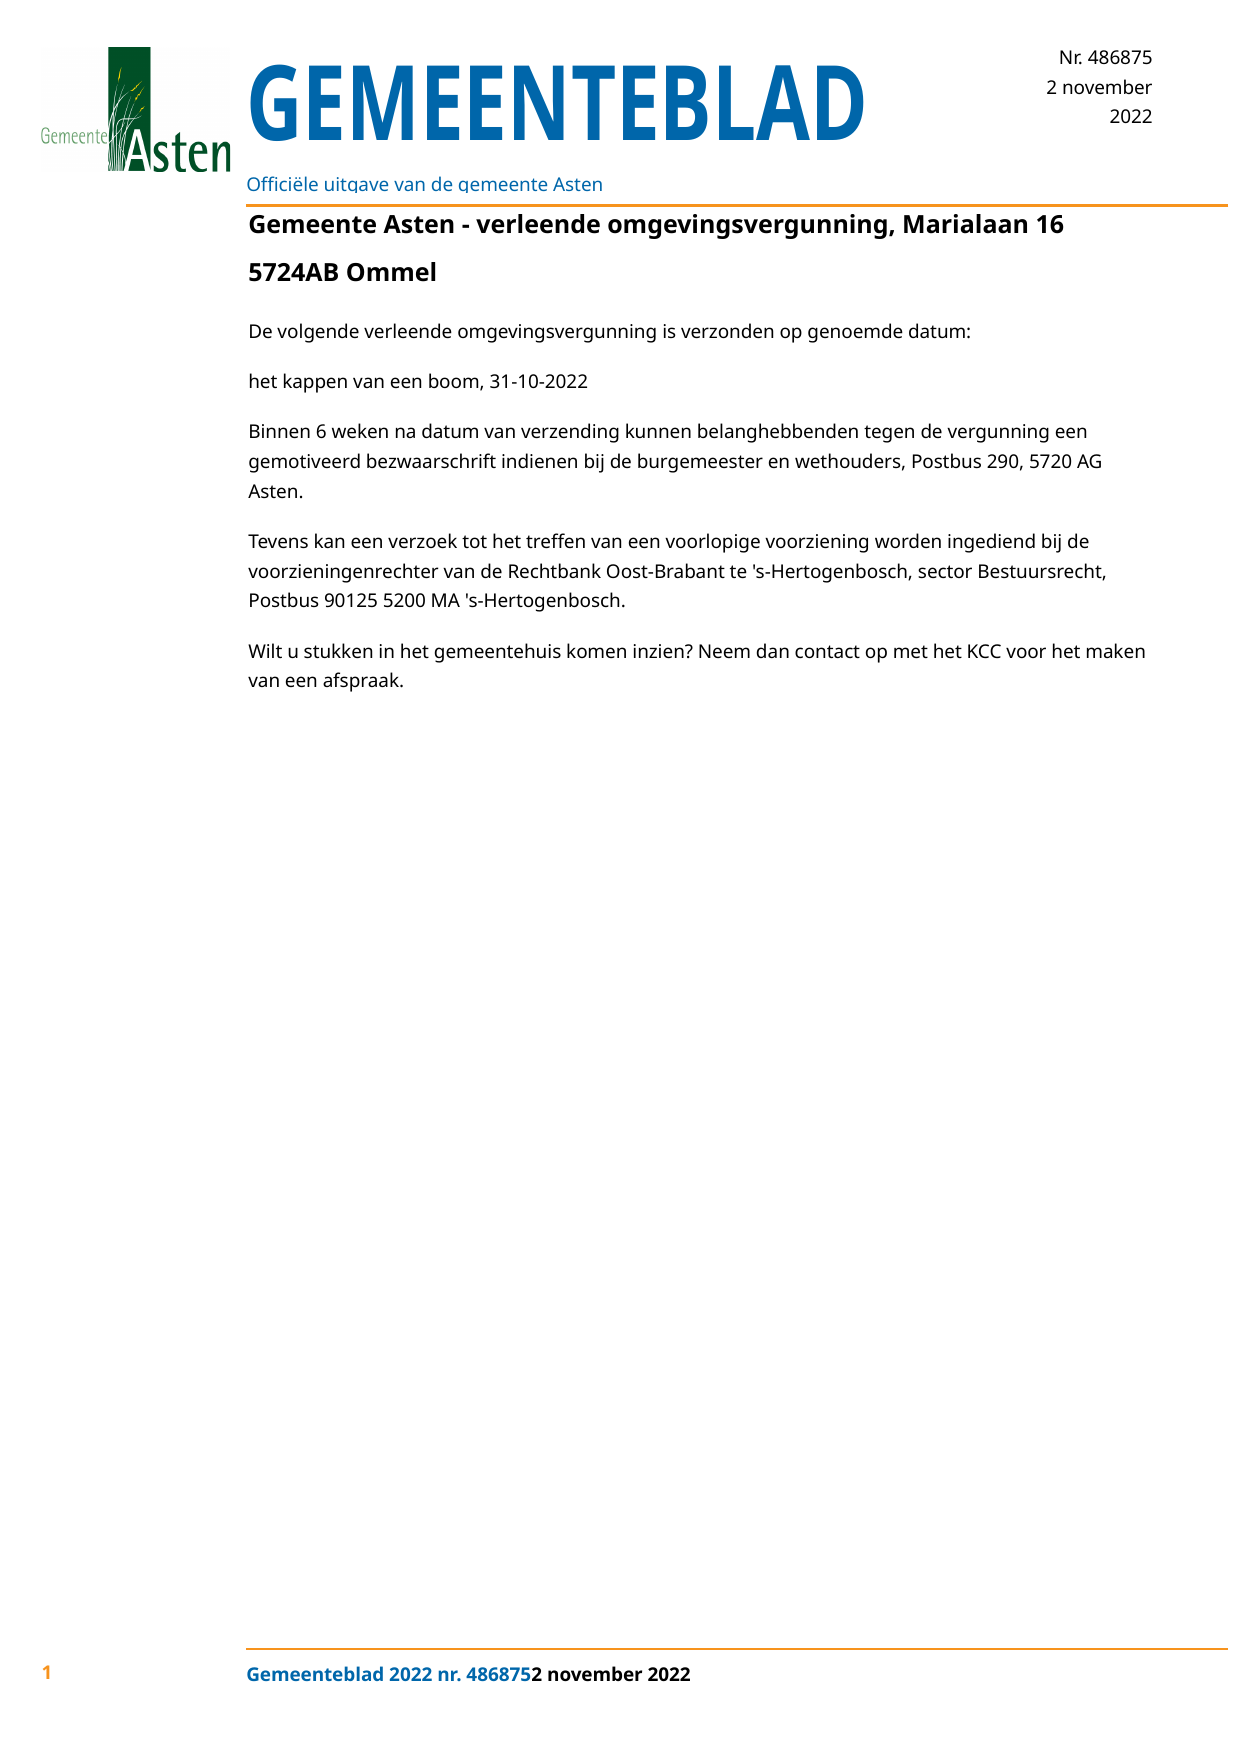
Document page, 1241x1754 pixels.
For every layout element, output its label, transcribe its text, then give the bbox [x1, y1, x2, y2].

text het kappen van een boom, 31-10-2022 [248, 368, 1152, 394]
text Wilt u stukken in het gemeentehuis komen inzien? Neem dan contact op met het KCC voor het maken van een afspraak. [248, 638, 1152, 693]
text Binnen 6 weken na datum van verzending kunnen belanghebbenden tegen de vergunning een gemotiveerd bezwaarschrift indienen bij de burgemeester en wethouders, Postbus 290, 5720 AG Asten. [248, 419, 1152, 504]
text Tevens kan een verzoek tot het treffen van een voorlopige voorziening worden ingediend bij de voorzieningenrechter van de Rechtbank Oost-Brabant te 's-Hertogenbosch, sector Bestuursrecht, Postbus 90125 5200 MA 's-Hertogenbosch. [248, 528, 1152, 613]
text De volgende verleende omgevingsvergunning is verzonden op genoemde datum: [248, 318, 1152, 344]
text Gemeente Asten - verleende omgevingsvergunning, Marialaan 16 5724AB Ommel [248, 207, 1152, 288]
picture [41, 47, 231, 172]
